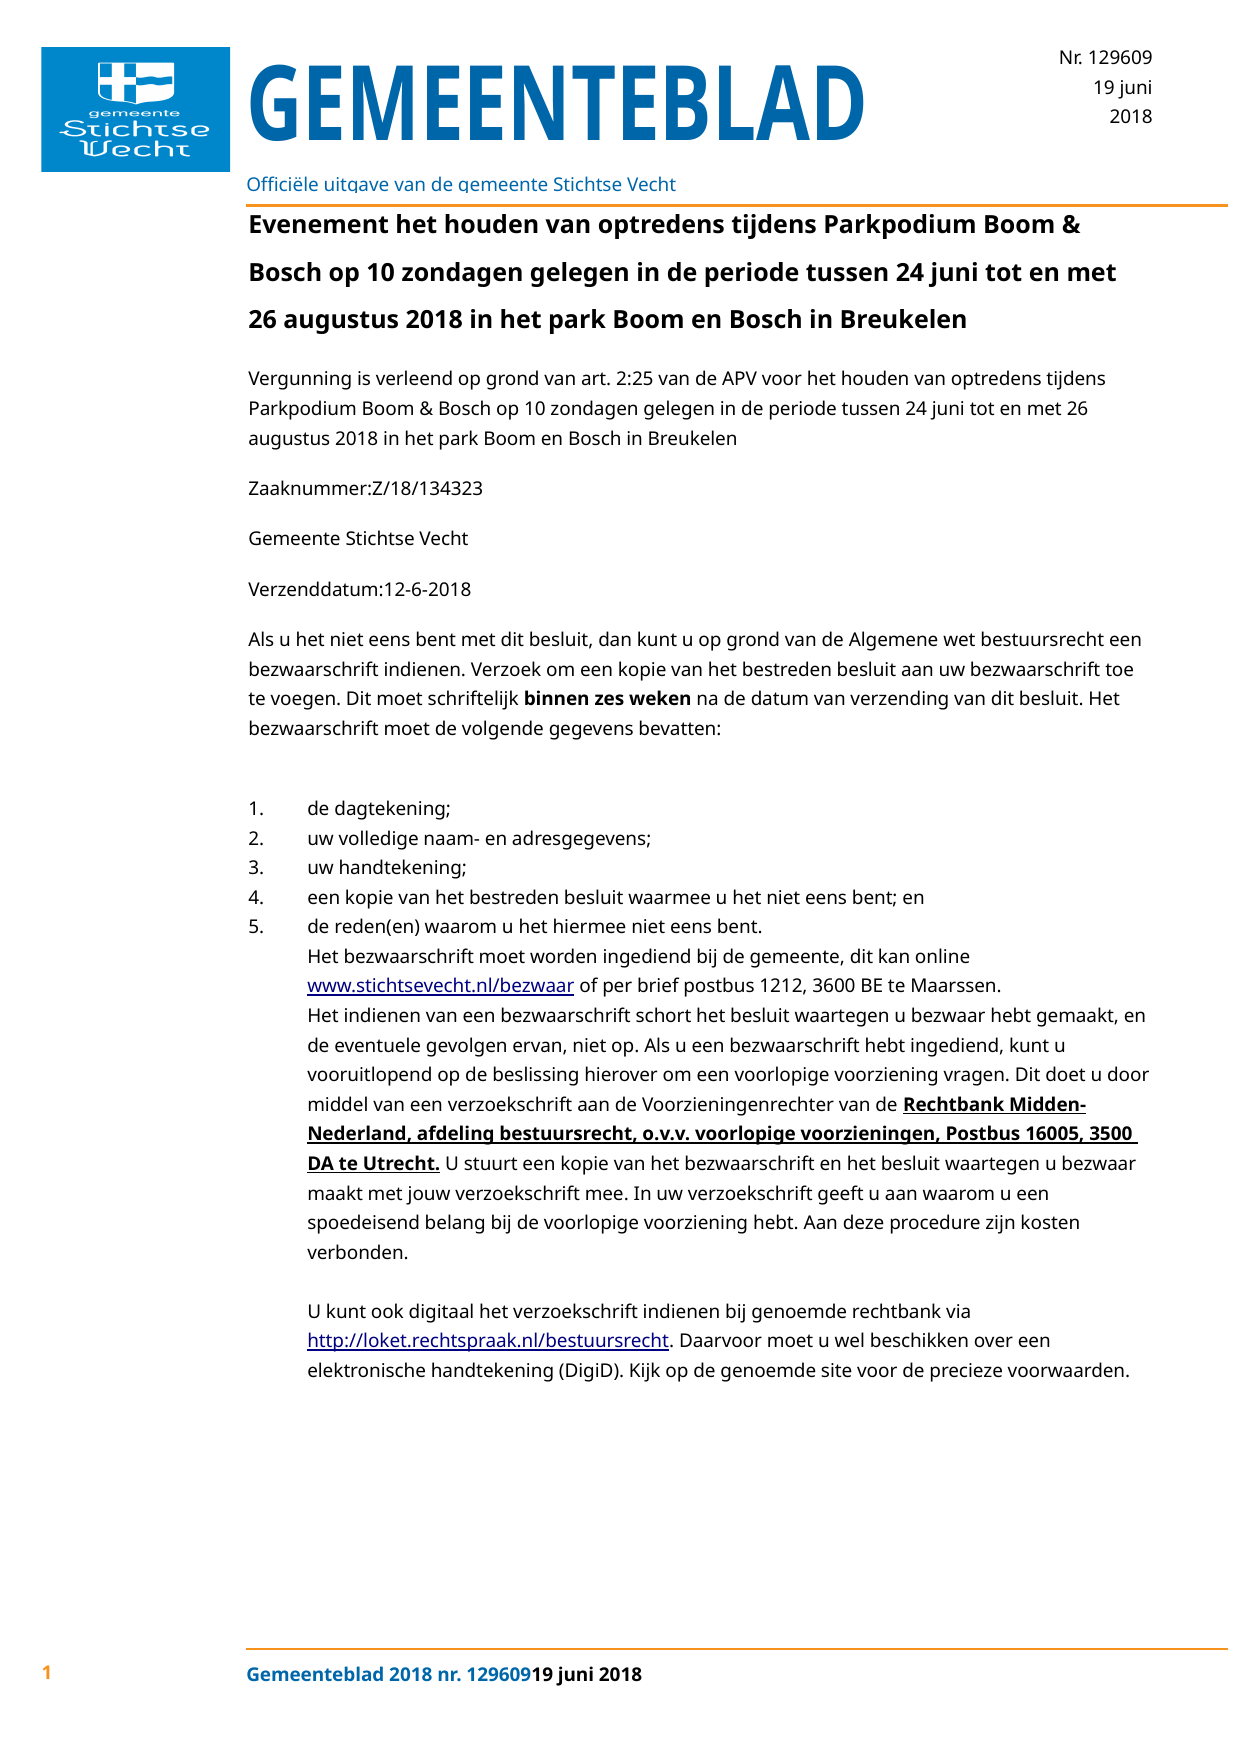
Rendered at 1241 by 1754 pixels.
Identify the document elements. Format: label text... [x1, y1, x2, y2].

list een kopie van het bestreden besluit waarmee u het niet eens bent; en [248, 884, 1152, 909]
picture [99, 63, 135, 101]
text Als u het niet eens bent met dit besluit, dan kunt u op grond van de Algemene wet bestuursrecht een bezwaarschrift indienen. Verzoek om een kopie van het bestreden besluit aan uw bezwaarschrift toe te voegen. Dit moet schriftelijk binnen zes weken na de datum van verzending van dit besluit. Het bezwaarschrift moet de volgende gegevens bevatten: [248, 626, 1152, 741]
list uw handtekening; [248, 854, 1152, 880]
text Vergunning is verleend op grond van art. 2:25 van de APV voor het houden van optredens tijdens Parkpodium Boom & Bosch op 10 zondagen gelegen in de periode tussen 24 juni tot en met 26 augustus 2018 in het park Boom en Bosch in Breukelen [248, 366, 1152, 450]
list de dagtekening; [248, 795, 1152, 821]
list U kunt ook digitaal het verzoekschrift indienen bij genoemde rechtbank via http://loket.rechtspraak.nl/bestuursrecht. Daarvoor moet u wel beschikken over een elektronische handtekening (DigiD). Kijk op de genoemde site voor de precieze voorwaarden. [248, 1298, 1152, 1383]
list uw volledige naam- en adresgegevens; [248, 825, 1152, 850]
list de reden(en) waarom u het hiermee niet eens bent. [248, 913, 1152, 939]
text Verzenddatum:12-6-2018 [248, 576, 1152, 602]
text Evenement het houden van optredens tijdens Parkpodium Boom & Bosch op 10 zondagen gelegen in de periode tussen 24 juni tot en met 26 augustus 2018 in het park Boom en Bosch in Breukelen [248, 207, 1152, 336]
list Het bezwaarschrift moet worden ingediend bij de gemeente, dit kan online www.stichtsevecht.nl/bezwaar of per brief postbus 1212, 3600 BE te Maarssen. [248, 943, 1152, 998]
text Zaaknummer:Z/18/134323 [248, 475, 1152, 501]
list Het indienen van een bezwaarschrift schort het besluit waartegen u bezwaar hebt gemaakt, en de eventuele gevolgen ervan, niet op. Als u een bezwaarschrift hebt ingediend, kunt u vooruitlopend op de beslissing hierover om een voorlopige voorziening vragen. Dit doet u door middel van een verzoekschrift aan de Voorzieningenrechter van de Rechtbank Midden-Nederland, afdeling bestuursrecht, o.v.v. voorlopige voorzieningen, Postbus 16005, 3500 DA te Utrecht. U stuurt een kopie van het bezwaarschrift en het besluit waartegen u bezwaar maakt met jouw verzoekschrift mee. In uw verzoekschrift geeft u aan waarom u een spoedeisend belang bij de voorlopige voorziening hebt. Aan deze procedure zijn kosten verbonden. [248, 1002, 1152, 1264]
picture [137, 63, 174, 103]
text Gemeente Stichtse Vecht [248, 526, 1152, 551]
